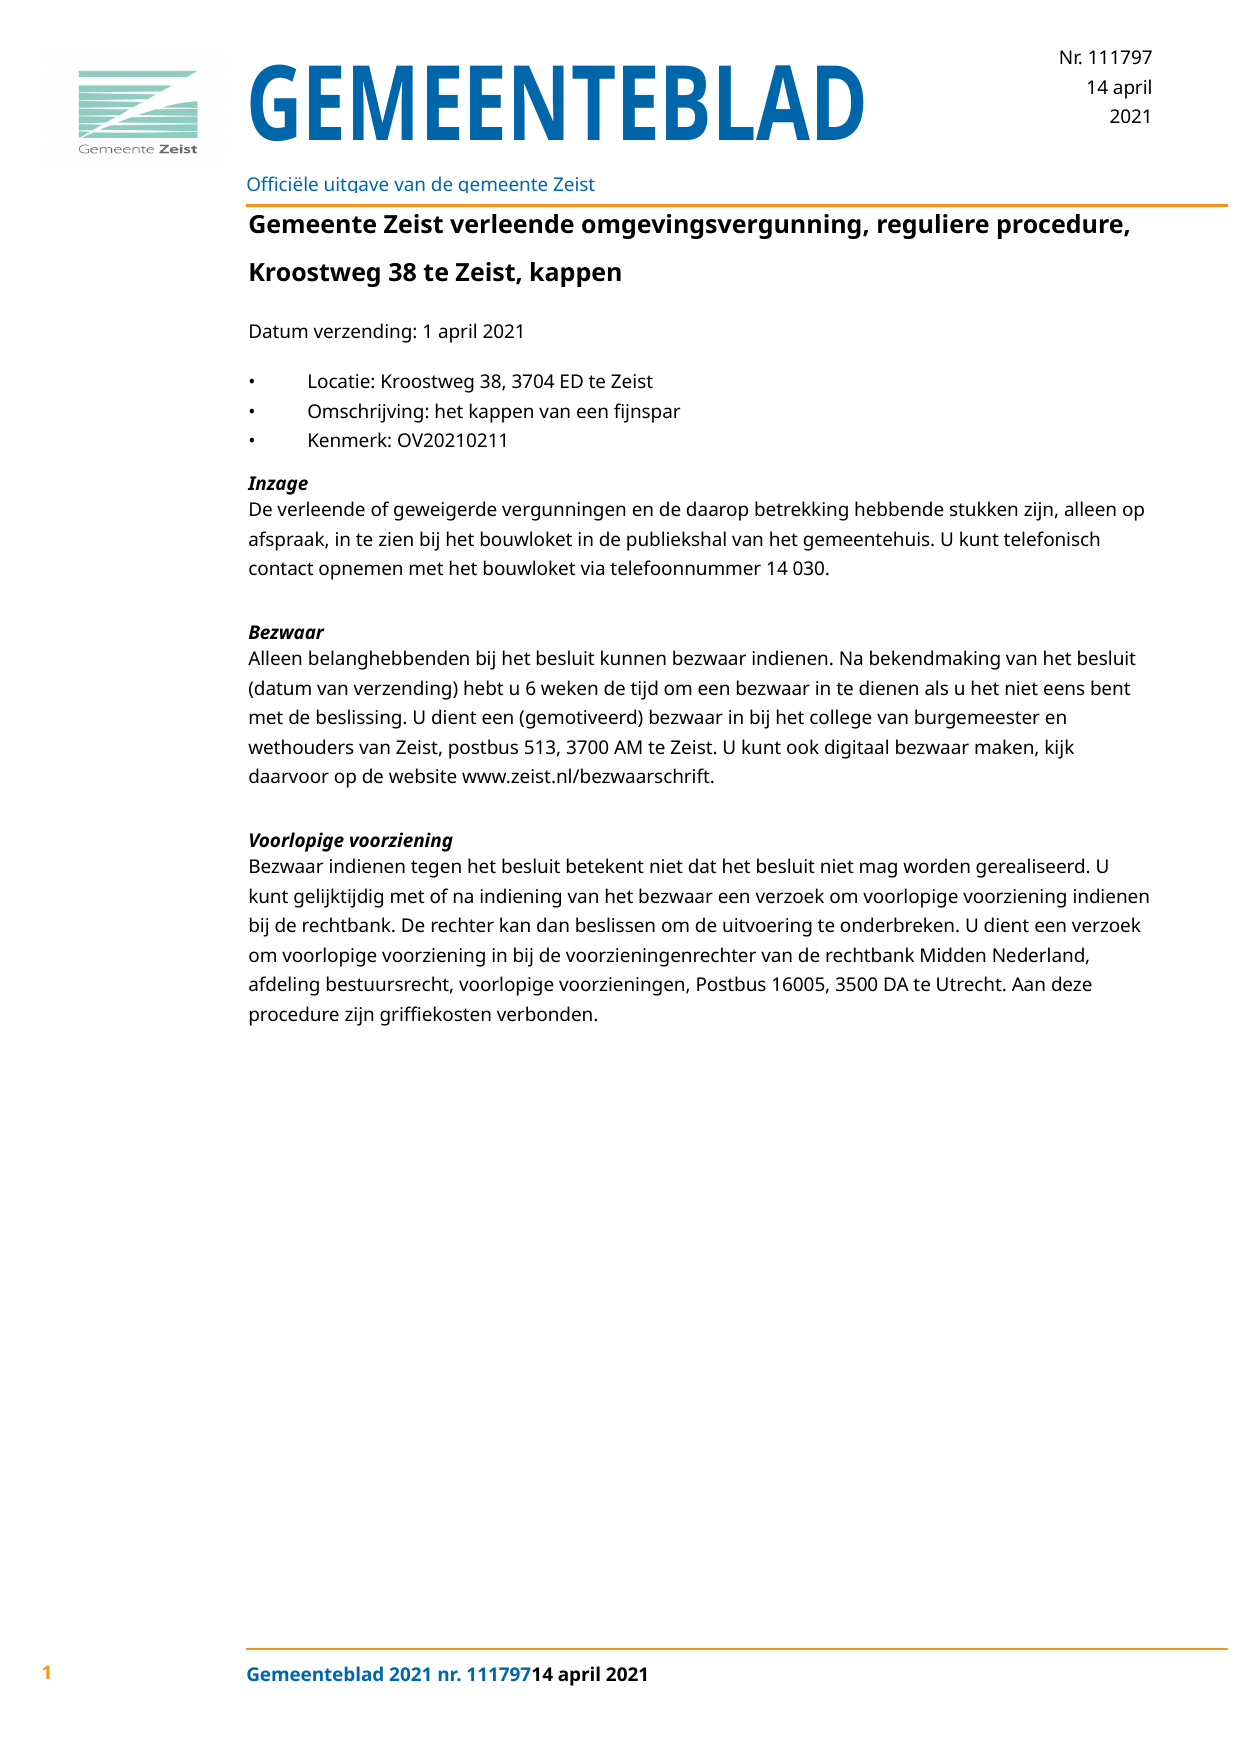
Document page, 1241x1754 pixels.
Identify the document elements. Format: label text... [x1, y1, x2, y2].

text De verleende of geweigerde vergunningen en de daarop betrekking hebbende stukken zijn, alleen op afspraak, in te zien bij het bouwloket in de publiekshal van het gemeentehuis. U kunt telefonisch contact opnemen met het bouwloket via telefoonnummer 14 030. [248, 496, 1152, 581]
text Alleen belanghebbenden bij het besluit kunnen bezwaar indienen. Na bekendmaking van het besluit (datum van verzending) hebt u 6 weken de tijd om een bezwaar in te dienen als u het niet eens bent met de beslissing. U dient een (gemotiveerd) bezwaar in bij het college van burgemeester en wethouders van Zeist, postbus 513, 3700 AM te Zeist. U kunt ook digitaal bezwaar maken, kijk daarvoor op de website www.zeist.nl/bezwaarschrift. [248, 645, 1152, 789]
text Bezwaar indienen tegen het besluit betekent niet dat het besluit niet mag worden gerealiseerd. U kunt gelijktijdig met of na indiening van het bezwaar een verzoek om voorlopige voorziening indienen bij de rechtbank. De rechter kan dan beslissen om de uitvoering te onderbreken. U dient een verzoek om voorlopige voorziening in bij de voorzieningenrechter van de rechtbank Midden Nederland, afdeling bestuursrecht, voorlopige voorzieningen, Postbus 16005, 3500 DA te Utrecht. Aan deze procedure zijn griffiekosten verbonden. [248, 853, 1152, 1027]
text Datum verzending: 1 april 2021 [248, 318, 1152, 344]
text Inzage [248, 471, 1152, 496]
list Omschrijving: het kappen van een fijnspar [248, 398, 1152, 424]
list Kenmerk: OV20210211 [248, 427, 1152, 453]
picture [41, 47, 231, 172]
text Voorlopige voorziening [248, 827, 1152, 853]
text Bezwaar [248, 619, 1152, 645]
list Locatie: Kroostweg 38, 3704 ED te Zeist [248, 368, 1152, 394]
text Gemeente Zeist verleende omgevingsvergunning, reguliere procedure, Kroostweg 38 te Zeist, kappen [248, 207, 1152, 288]
